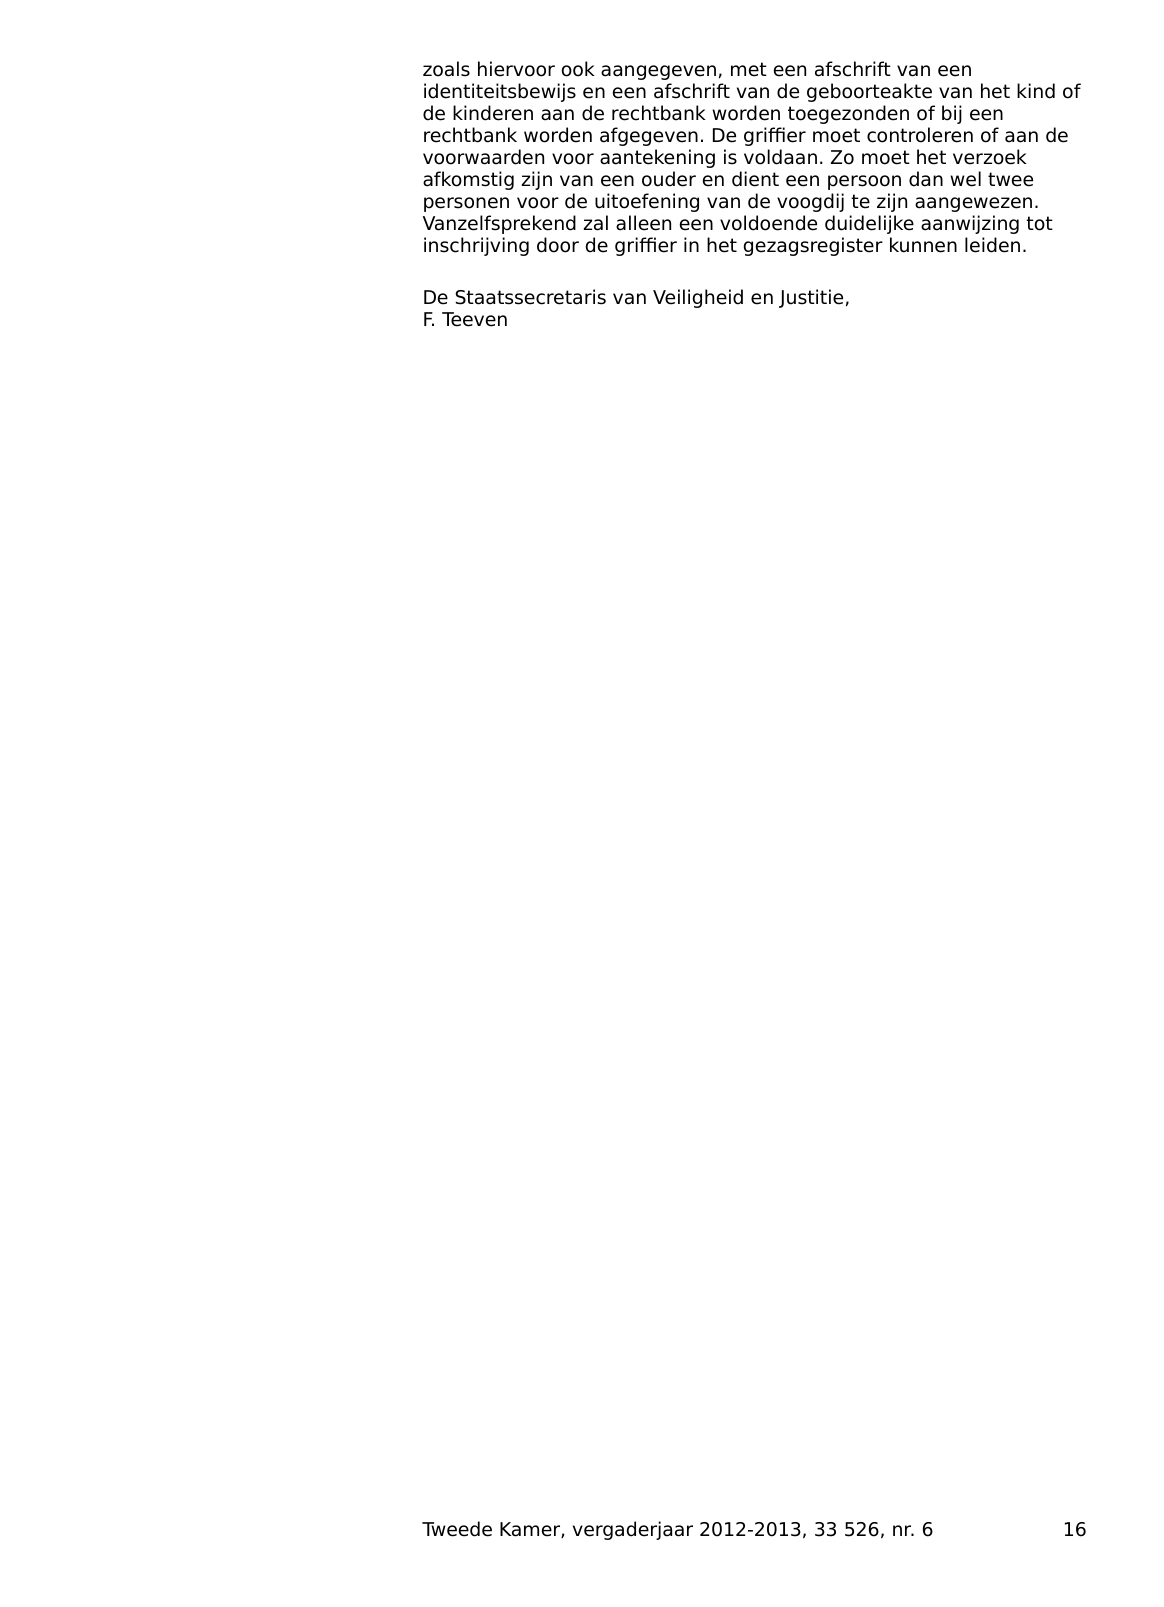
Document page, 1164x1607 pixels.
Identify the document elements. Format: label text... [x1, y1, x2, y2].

text zoals hiervoor ook aangegeven, met een afschrift van een identiteitsbewijs en een afschrift van de geboorteakte van het kind of de kinderen aan de rechtbank worden toegezonden of bij een rechtbank worden afgegeven. De griffier moet controleren of aan de voorwaarden voor aantekening is voldaan. Zo moet het verzoek afkomstig zijn van een ouder en dient een persoon dan wel twee personen voor de uitoefening van de voogdij te zijn aangewezen. Vanzelfsprekend zal alleen een voldoende duidelijke aanwijzing tot inschrijving door de griffier in het gezagsregister kunnen leiden. [422, 59, 1087, 257]
text De Staatssecretaris van Veiligheid en Justitie, F. Teeven [422, 287, 1087, 331]
